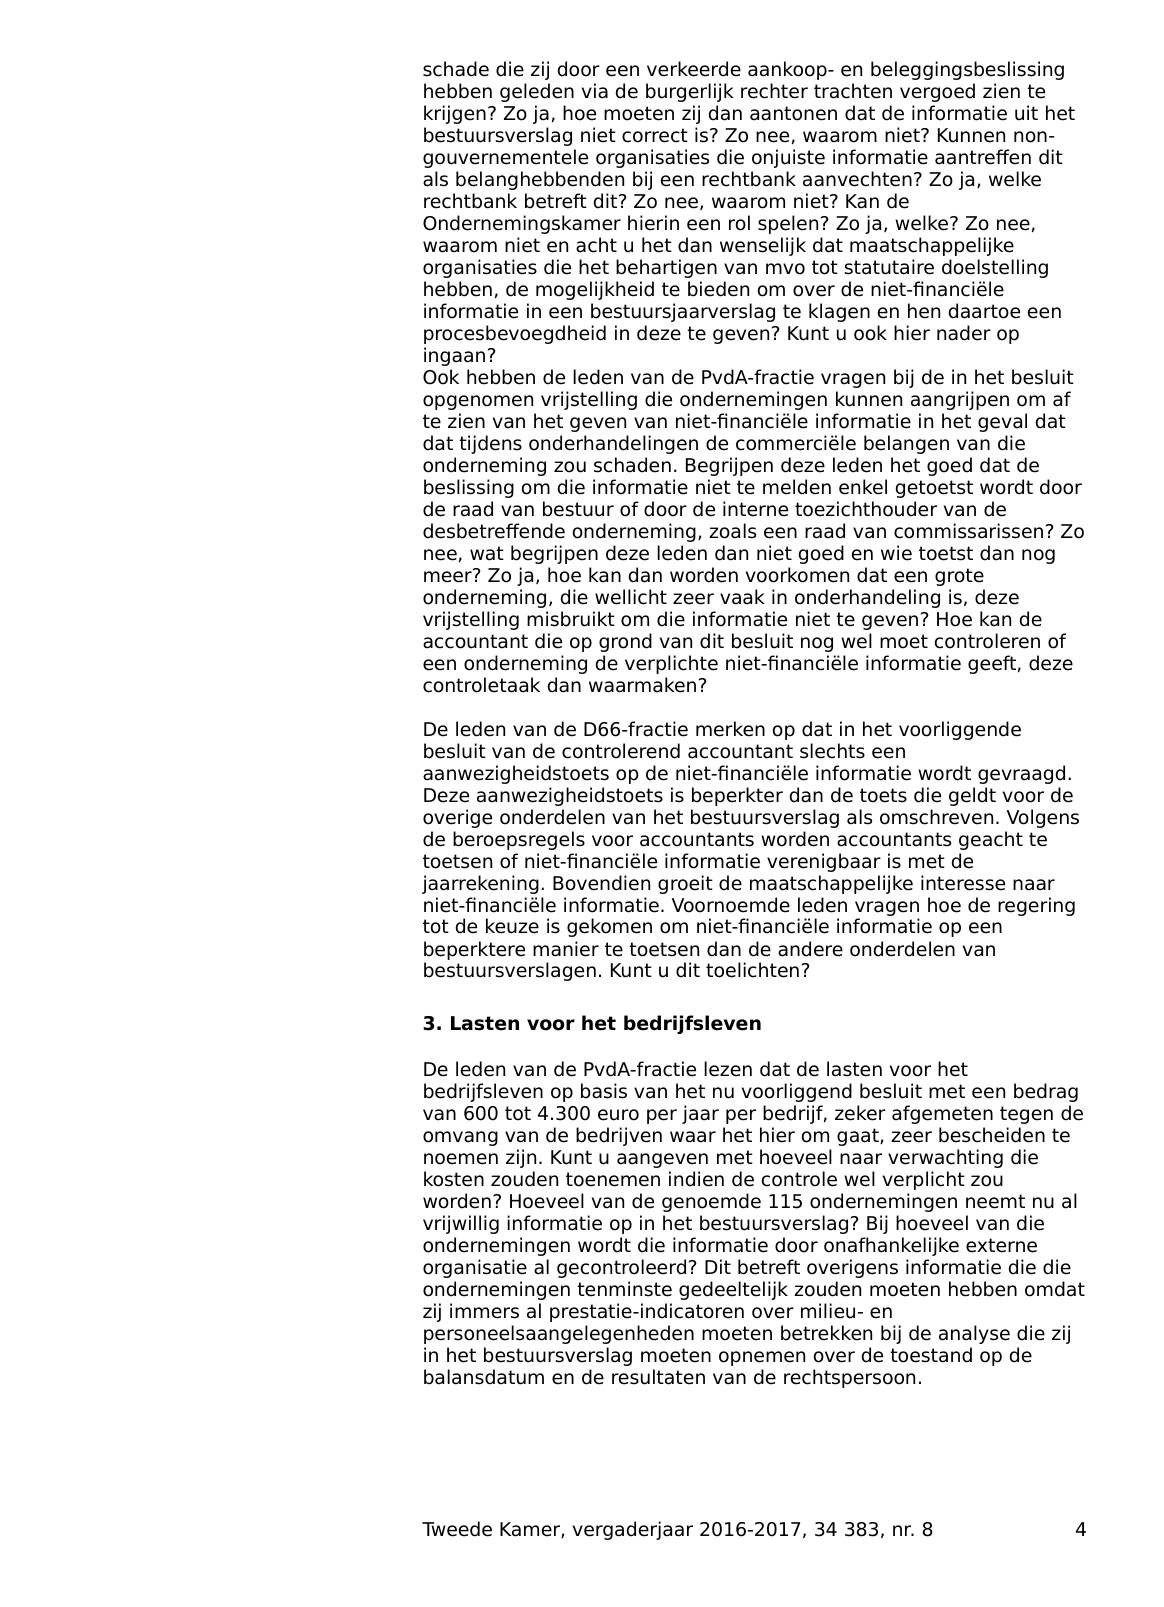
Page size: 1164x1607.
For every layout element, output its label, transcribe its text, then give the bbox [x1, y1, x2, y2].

text schade die zij door een verkeerde aankoop- en beleggingsbeslissing hebben geleden via de burgerlijk rechter trachten vergoed zien te krijgen? Zo ja, hoe moeten zij dan aantonen dat de informatie uit het bestuursverslag niet correct is? Zo nee, waarom niet? Kunnen non-gouvernementele organisaties die onjuiste informatie aantreffen dit als belanghebbenden bij een rechtbank aanvechten? Zo ja, welke rechtbank betreft dit? Zo nee, waarom niet? Kan de Ondernemingskamer hierin een rol spelen? Zo ja, welke? Zo nee, waarom niet en acht u het dan wenselijk dat maatschappelijke organisaties die het behartigen van mvo tot statutaire doelstelling hebben, de mogelijkheid te bieden om over de niet-financiële informatie in een bestuursjaarverslag te klagen en hen daartoe een procesbevoegdheid in deze te geven? Kunt u ook hier nader op ingaan? [422, 59, 1087, 367]
text De leden van de PvdA-fractie lezen dat de lasten voor het bedrijfsleven op basis van het nu voorliggend besluit met een bedrag van 600 tot 4.300 euro per jaar per bedrijf, zeker afgemeten tegen de omvang van de bedrijven waar het hier om gaat, zeer bescheiden te noemen zijn. Kunt u aangeven met hoeveel naar verwachting die kosten zouden toenemen indien de controle wel verplicht zou worden? Hoeveel van de genoemde 115 ondernemingen neemt nu al vrijwillig informatie op in het bestuursverslag? Bij hoeveel van die ondernemingen wordt die informatie door onafhankelijke externe organisatie al gecontroleerd? Dit betreft overigens informatie die die ondernemingen tenminste gedeeltelijk zouden moeten hebben omdat zij immers al prestatie-indicatoren over milieu- en personeelsaangelegenheden moeten betrekken bij de analyse die zij in het bestuursverslag moeten opnemen over de toestand op de balansdatum en de resultaten van de rechtspersoon. [422, 1059, 1087, 1389]
text Ook hebben de leden van de PvdA-fractie vragen bij de in het besluit opgenomen vrijstelling die ondernemingen kunnen aangrijpen om af te zien van het geven van niet-financiële informatie in het geval dat dat tijdens onderhandelingen de commerciële belangen van die onderneming zou schaden. Begrijpen deze leden het goed dat de beslissing om die informatie niet te melden enkel getoetst wordt door de raad van bestuur of door de interne toezichthouder van de desbetreffende onderneming, zoals een raad van commissarissen? Zo nee, wat begrijpen deze leden dan niet goed en wie toetst dan nog meer? Zo ja, hoe kan dan worden voorkomen dat een grote onderneming, die wellicht zeer vaak in onderhandeling is, deze vrijstelling misbruikt om die informatie niet te geven? Hoe kan de accountant die op grond van dit besluit nog wel moet controleren of een onderneming de verplichte niet-financiële informatie geeft, deze controletaak dan waarmaken? [422, 367, 1087, 696]
subtitle 3. Lasten voor het bedrijfsleven [422, 1012, 1087, 1034]
text De leden van de D66-fractie merken op dat in het voorliggende besluit van de controlerend accountant slechts een aanwezigheidstoets op de niet-financiële informatie wordt gevraagd. Deze aanwezigheidstoets is beperkter dan de toets die geldt voor de overige onderdelen van het bestuursverslag als omschreven. Volgens de beroepsregels voor accountants worden accountants geacht te toetsen of niet-financiële informatie verenigbaar is met de jaarrekening. Bovendien groeit de maatschappelijke interesse naar niet-financiële informatie. Voornoemde leden vragen hoe de regering tot de keuze is gekomen om niet-financiële informatie op een beperktere manier te toetsen dan de andere onderdelen van bestuursverslagen. Kunt u dit toelichten? [422, 719, 1087, 982]
